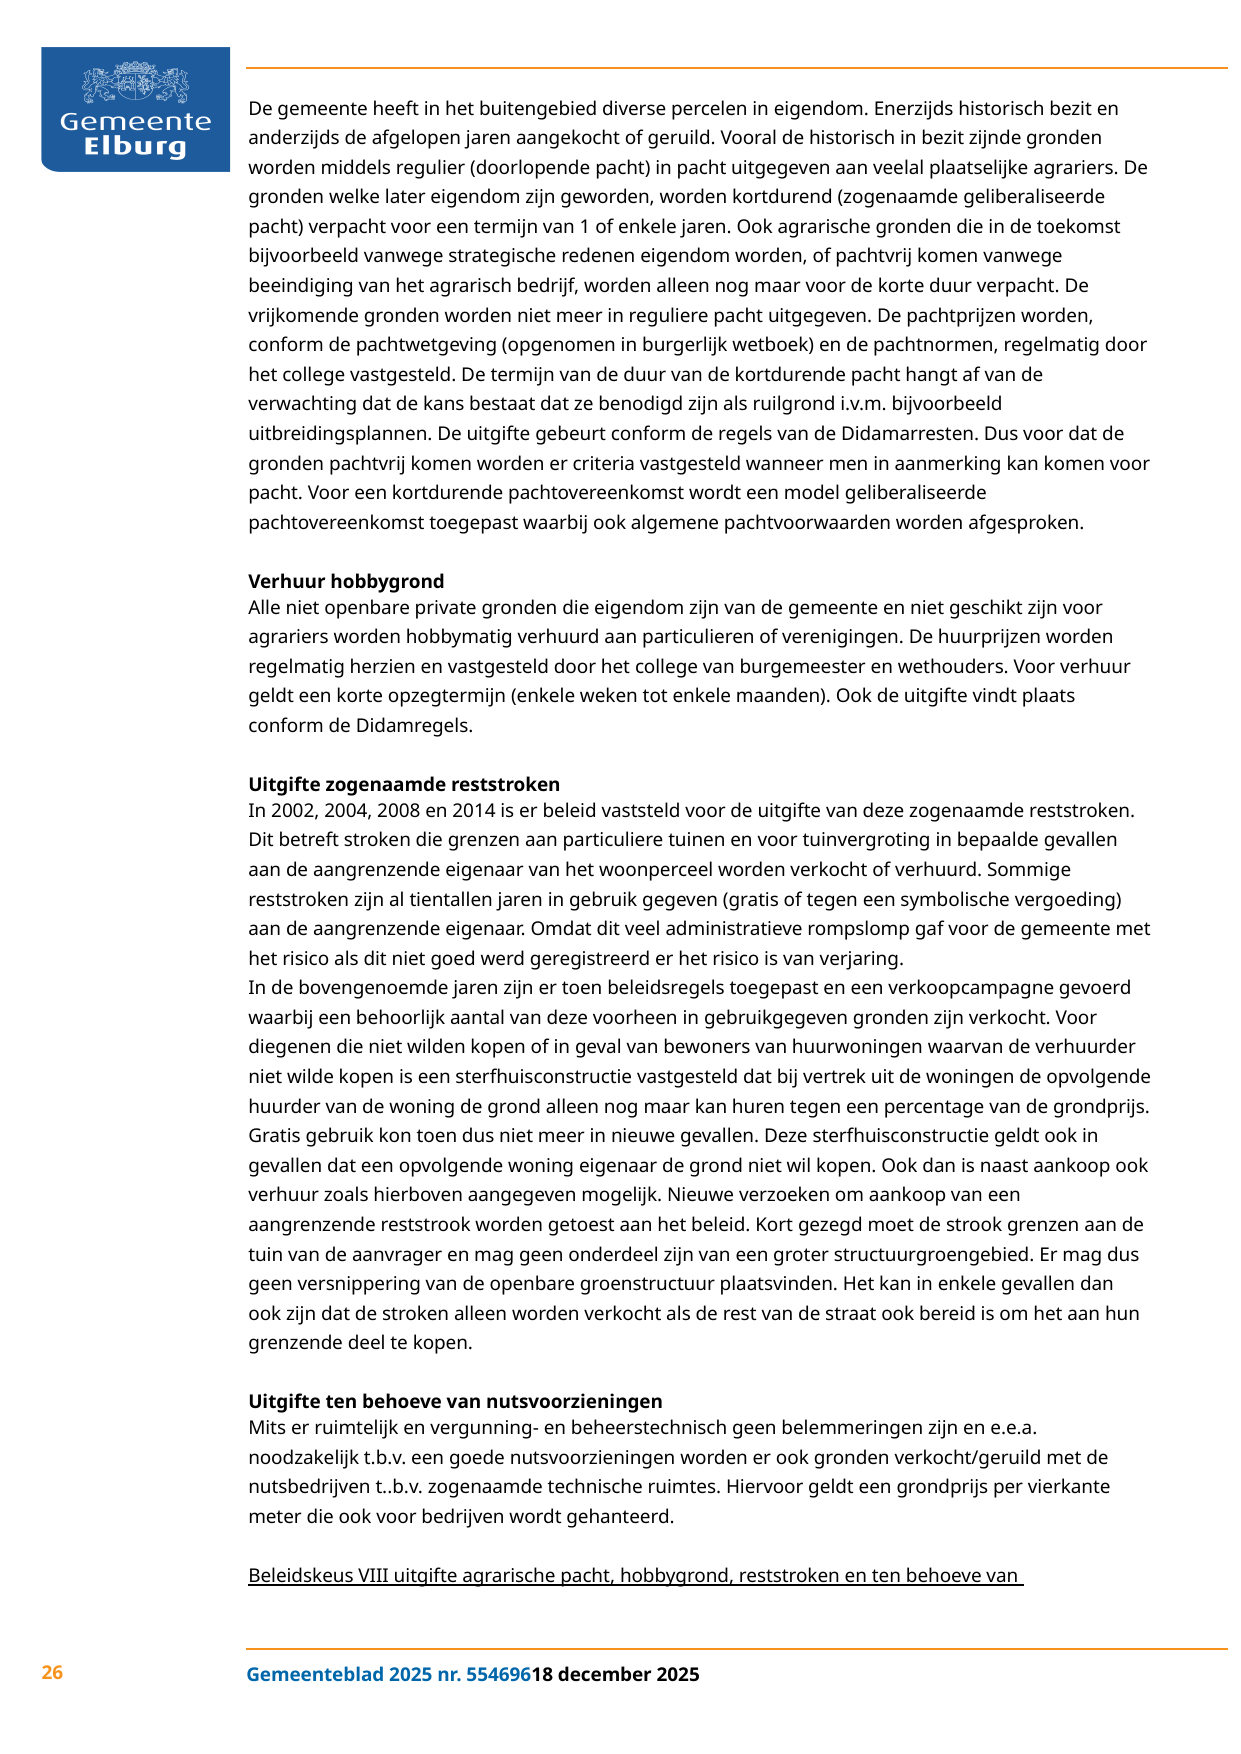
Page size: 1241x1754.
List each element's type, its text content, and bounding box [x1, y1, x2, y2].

text In de bovengenoemde jaren zijn er toen beleidsregels toegepast en een verkoopcampagne gevoerd waarbij een behoorlijk aantal van deze voorheen in gebruikgegeven gronden zijn verkocht. Voor diegenen die niet wilden kopen of in geval van bewoners van huurwoningen waarvan de verhuurder niet wilde kopen is een sterfhuisconstructie vastgesteld dat bij vertrek uit de woningen de opvolgende huurder van de woning de grond alleen nog maar kan huren tegen een percentage van de grondprijs. Gratis gebruik kon toen dus niet meer in nieuwe gevallen. Deze sterfhuisconstructie geldt ook in gevallen dat een opvolgende woning eigenaar de grond niet wil kopen. Ook dan is naast aankoop ook verhuur zoals hierboven aangegeven mogelijk. Nieuwe verzoeken om aankoop van een aangrenzende reststrook worden getoest aan het beleid. Kort gezegd moet de strook grenzen aan de tuin van de aanvrager en mag geen onderdeel zijn van een groter structuurgroengebied. Er mag dus geen versnippering van de openbare groenstructuur plaatsvinden. Het kan in enkele gevallen dan ook zijn dat de stroken alleen worden verkocht als de rest van de straat ook bereid is om het aan hun grenzende deel te kopen. [248, 974, 1152, 1355]
text Alle niet openbare private gronden die eigendom zijn van de gemeente en niet geschikt zijn voor agrariers worden hobbymatig verhuurd aan particulieren of verenigingen. De huurprijzen worden regelmatig herzien en vastgesteld door het college van burgemeester en wethouders. Voor verhuur geldt een korte opzegtermijn (enkele weken tot enkele maanden). Ook de uitgifte vindt plaats conform de Didamregels. [248, 594, 1152, 738]
text Uitgifte zogenaamde reststroken [248, 771, 1152, 797]
picture [41, 47, 231, 172]
text Verhuur hobbygrond [248, 568, 1152, 594]
text In 2002, 2004, 2008 en 2014 is er beleid vaststeld voor de uitgifte van deze zogenaamde reststroken. Dit betreft stroken die grenzen aan particuliere tuinen en voor tuinvergroting in bepaalde gevallen aan de aangrenzende eigenaar van het woonperceel worden verkocht of verhuurd. Sommige reststroken zijn al tientallen jaren in gebruik gegeven (gratis of tegen een symbolische vergoeding) aan de aangrenzende eigenaar. Omdat dit veel administratieve rompslomp gaf voor de gemeente met het risico als dit niet goed werd geregistreerd er het risico is van verjaring. [248, 797, 1152, 971]
text De gemeente heeft in het buitengebied diverse percelen in eigendom. Enerzijds historisch bezit en anderzijds de afgelopen jaren aangekocht of geruild. Vooral de historisch in bezit zijnde gronden worden middels regulier (doorlopende pacht) in pacht uitgegeven aan veelal plaatselijke agrariers. De gronden welke later eigendom zijn geworden, worden kortdurend (zogenaamde geliberaliseerde pacht) verpacht voor een termijn van 1 of enkele jaren. Ook agrarische gronden die in de toekomst bijvoorbeeld vanwege strategische redenen eigendom worden, of pachtvrij komen vanwege beeindiging van het agrarisch bedrijf, worden alleen nog maar voor de korte duur verpacht. De vrijkomende gronden worden niet meer in reguliere pacht uitgegeven. De pachtprijzen worden, conform de pachtwetgeving (opgenomen in burgerlijk wetboek) en de pachtnormen, regelmatig door het college vastgesteld. De termijn van de duur van de kortdurende pacht hangt af van de verwachting dat de kans bestaat dat ze benodigd zijn als ruilgrond i.v.m. bijvoorbeeld uitbreidingsplannen. De uitgifte gebeurt conform de regels van de Didamarresten. Dus voor dat de gronden pachtvrij komen worden er criteria vastgesteld wanneer men in aanmerking kan komen voor pacht. Voor een kortdurende pachtovereenkomst wordt een model geliberaliseerde pachtovereenkomst toegepast waarbij ook algemene pachtvoorwaarden worden afgesproken. [248, 95, 1152, 535]
text Mits er ruimtelijk en vergunning- en beheerstechnisch geen belemmeringen zijn en e.e.a. noodzakelijk t.b.v. een goede nutsvoorzieningen worden er ook gronden verkocht/geruild met de nutsbedrijven t..b.v. zogenaamde technische ruimtes. Hiervoor geldt een grondprijs per vierkante meter die ook voor bedrijven wordt gehanteerd. [248, 1414, 1152, 1529]
text Uitgifte ten behoeve van nutsvoorzieningen [248, 1389, 1152, 1414]
table_header Beleidskeus VIII uitgifte agrarische pacht, hobbygrond, reststroken en ten behoeve van [248, 1563, 1152, 1588]
